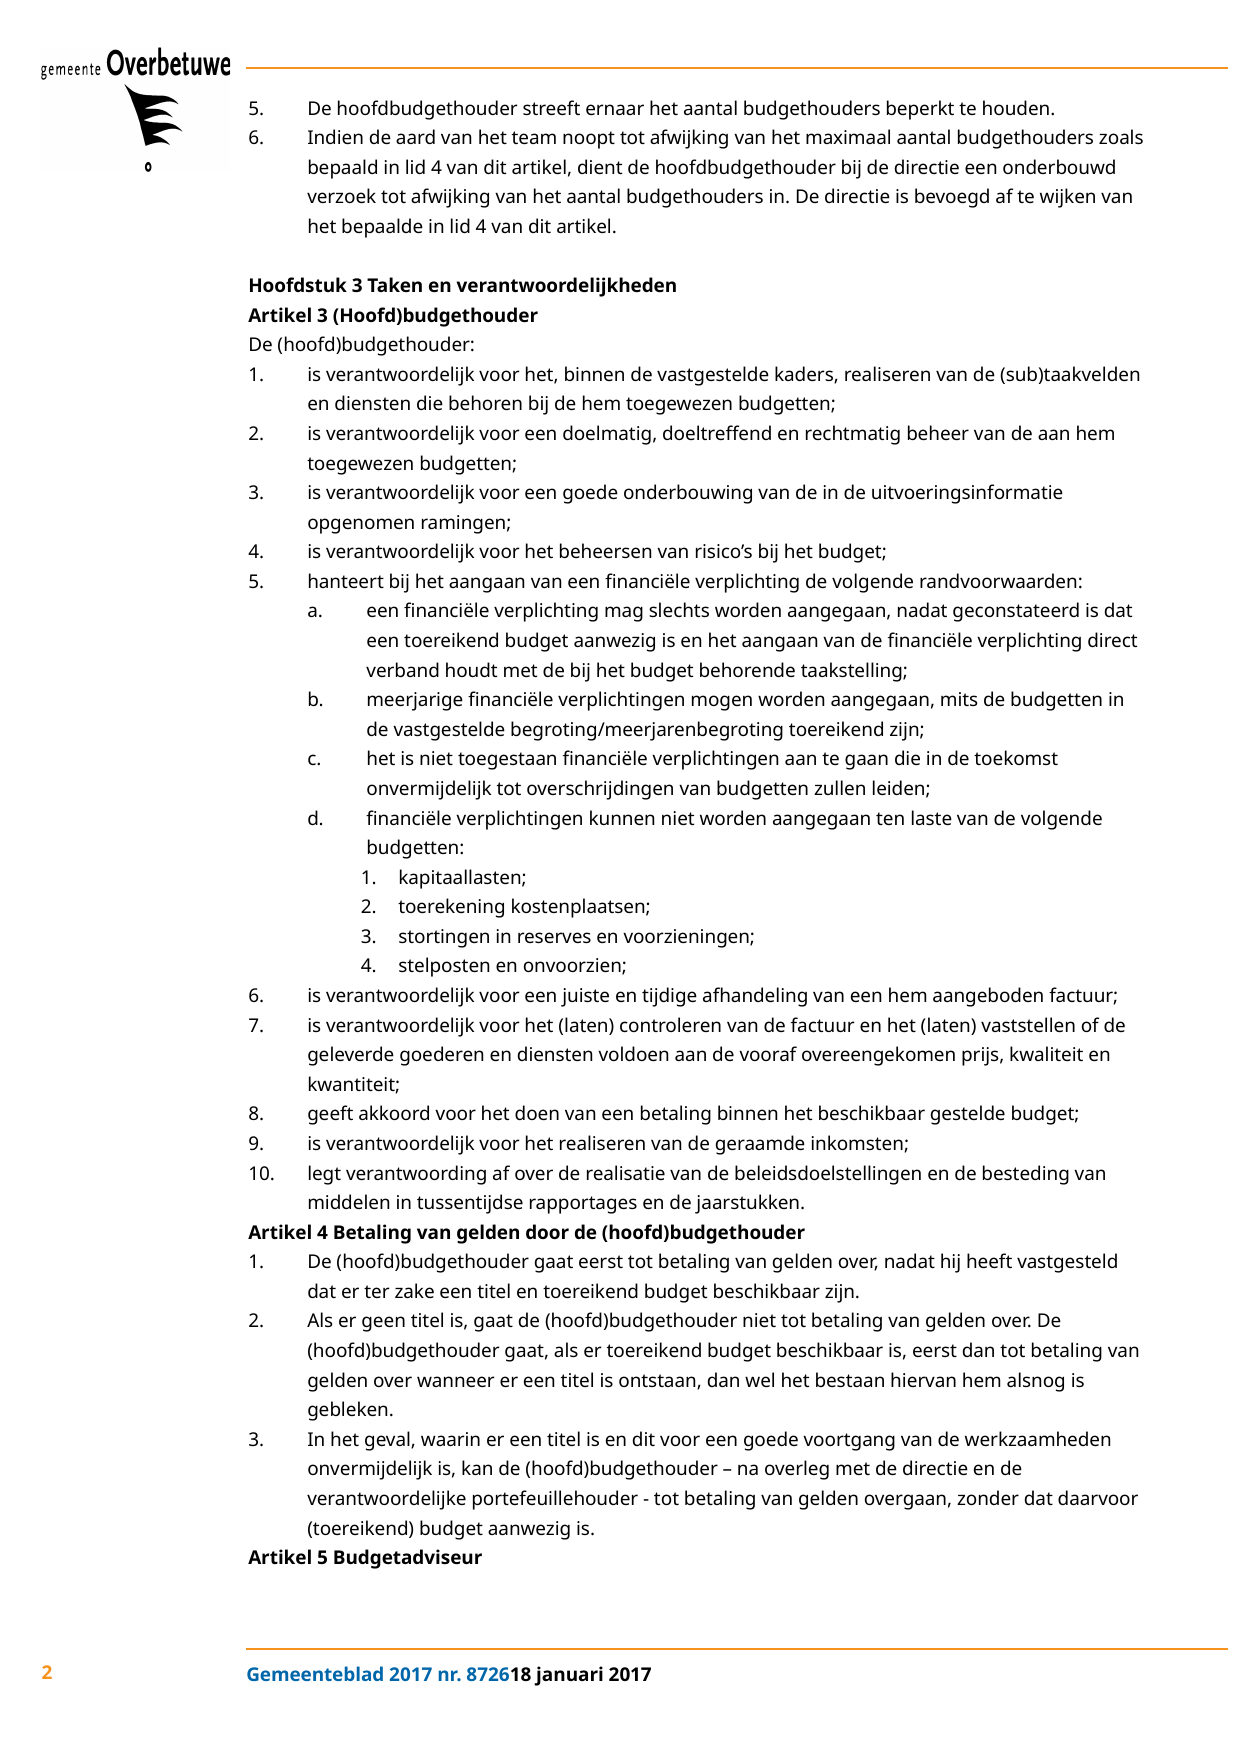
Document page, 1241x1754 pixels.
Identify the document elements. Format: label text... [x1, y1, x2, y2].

list kapitaallasten; [361, 864, 1152, 890]
list een financiële verplichting mag slechts worden aangegaan, nadat geconstateerd is dat een toereikend budget aanwezig is en het aangaan van de financiële verplichting direct verband houdt met de bij het budget behorende taakstelling; [307, 598, 1152, 683]
text Hoofdstuk 3 Taken en verantwoordelijkheden [248, 272, 1152, 298]
list is verantwoordelijk voor het beheersen van risico’s bij het budget; [248, 538, 1152, 564]
list het is niet toegestaan financiële verplichtingen aan te gaan die in de toekomst onvermijdelijk tot overschrijdingen van budgetten zullen leiden; [307, 746, 1152, 801]
list is verantwoordelijk voor het (laten) controleren van de factuur en het (laten) vaststellen of de geleverde goederen en diensten voldoen aan de vooraf overeengekomen prijs, kwaliteit en kwantiteit; [248, 1012, 1152, 1097]
list is verantwoordelijk voor een goede onderbouwing van de in de uitvoeringsinformatie opgenomen ramingen; [248, 479, 1152, 535]
list toerekening kostenplaatsen; [361, 893, 1152, 919]
list stortingen in reserves en voorzieningen; [361, 923, 1152, 949]
list is verantwoordelijk voor het, binnen de vastgestelde kaders, realiseren van de (sub)taakvelden en diensten die behoren bij de hem toegewezen budgetten; [248, 361, 1152, 416]
list financiële verplichtingen kunnen niet worden aangegaan ten laste van de volgende budgetten: [307, 805, 1152, 860]
picture [41, 47, 231, 172]
list legt verantwoording af over de realisatie van de beleidsdoelstellingen en de besteding van middelen in tussentijdse rapportages en de jaarstukken. [248, 1160, 1152, 1215]
list Indien de aard van het team noopt tot afwijking van het maximaal aantal budgethouders zoals bepaald in lid 4 van dit artikel, dient de hoofdbudgethouder bij de directie een onderbouwd verzoek tot afwijking van het aantal budgethouders in. De directie is bevoegd af te wijken van het bepaalde in lid 4 van dit artikel. [248, 124, 1152, 239]
list Als er geen titel is, gaat de (hoofd)budgethouder niet tot betaling van gelden over. De (hoofd)budgethouder gaat, als er toereikend budget beschikbaar is, eerst dan tot betaling van gelden over wanneer er een titel is ontstaan, dan wel het bestaan hiervan hem alsnog is gebleken. [248, 1308, 1152, 1422]
list meerjarige financiële verplichtingen mogen worden aangegaan, mits de budgetten in de vastgestelde begroting/meerjarenbegroting toereikend zijn; [307, 686, 1152, 742]
list is verantwoordelijk voor een doelmatig, doeltreffend en rechtmatig beheer van de aan hem toegewezen budgetten; [248, 420, 1152, 476]
list stelposten en onvoorzien; [361, 953, 1152, 978]
list De hoofdbudgethouder streeft ernaar het aantal budgethouders beperkt te houden. [248, 95, 1152, 121]
list In het geval, waarin er een titel is en dit voor een goede voortgang van de werkzaamheden onvermijdelijk is, kan de (hoofd)budgethouder – na overleg met de directie en de verantwoordelijke portefeuillehouder - tot betaling van gelden overgaan, zonder dat daarvoor (toereikend) budget aanwezig is. [248, 1426, 1152, 1541]
list De (hoofd)budgethouder gaat eerst tot betaling van gelden over, nadat hij heeft vastgesteld dat er ter zake een titel en toereikend budget beschikbaar zijn. [248, 1248, 1152, 1304]
text Artikel 4 Betaling van gelden door de (hoofd)budgethouder [248, 1219, 1152, 1245]
list geeft akkoord voor het doen van een betaling binnen het beschikbaar gestelde budget; [248, 1101, 1152, 1126]
list is verantwoordelijk voor het realiseren van de geraamde inkomsten; [248, 1130, 1152, 1156]
text Artikel 3 (Hoofd)budgethouder [248, 302, 1152, 328]
list hanteert bij het aangaan van een financiële verplichting de volgende randvoorwaarden: [248, 568, 1152, 594]
text De (hoofd)budgethouder: [248, 331, 1152, 357]
text Artikel 5 Budgetadviseur [248, 1544, 1152, 1570]
list is verantwoordelijk voor een juiste en tijdige afhandeling van een hem aangeboden factuur; [248, 982, 1152, 1008]
